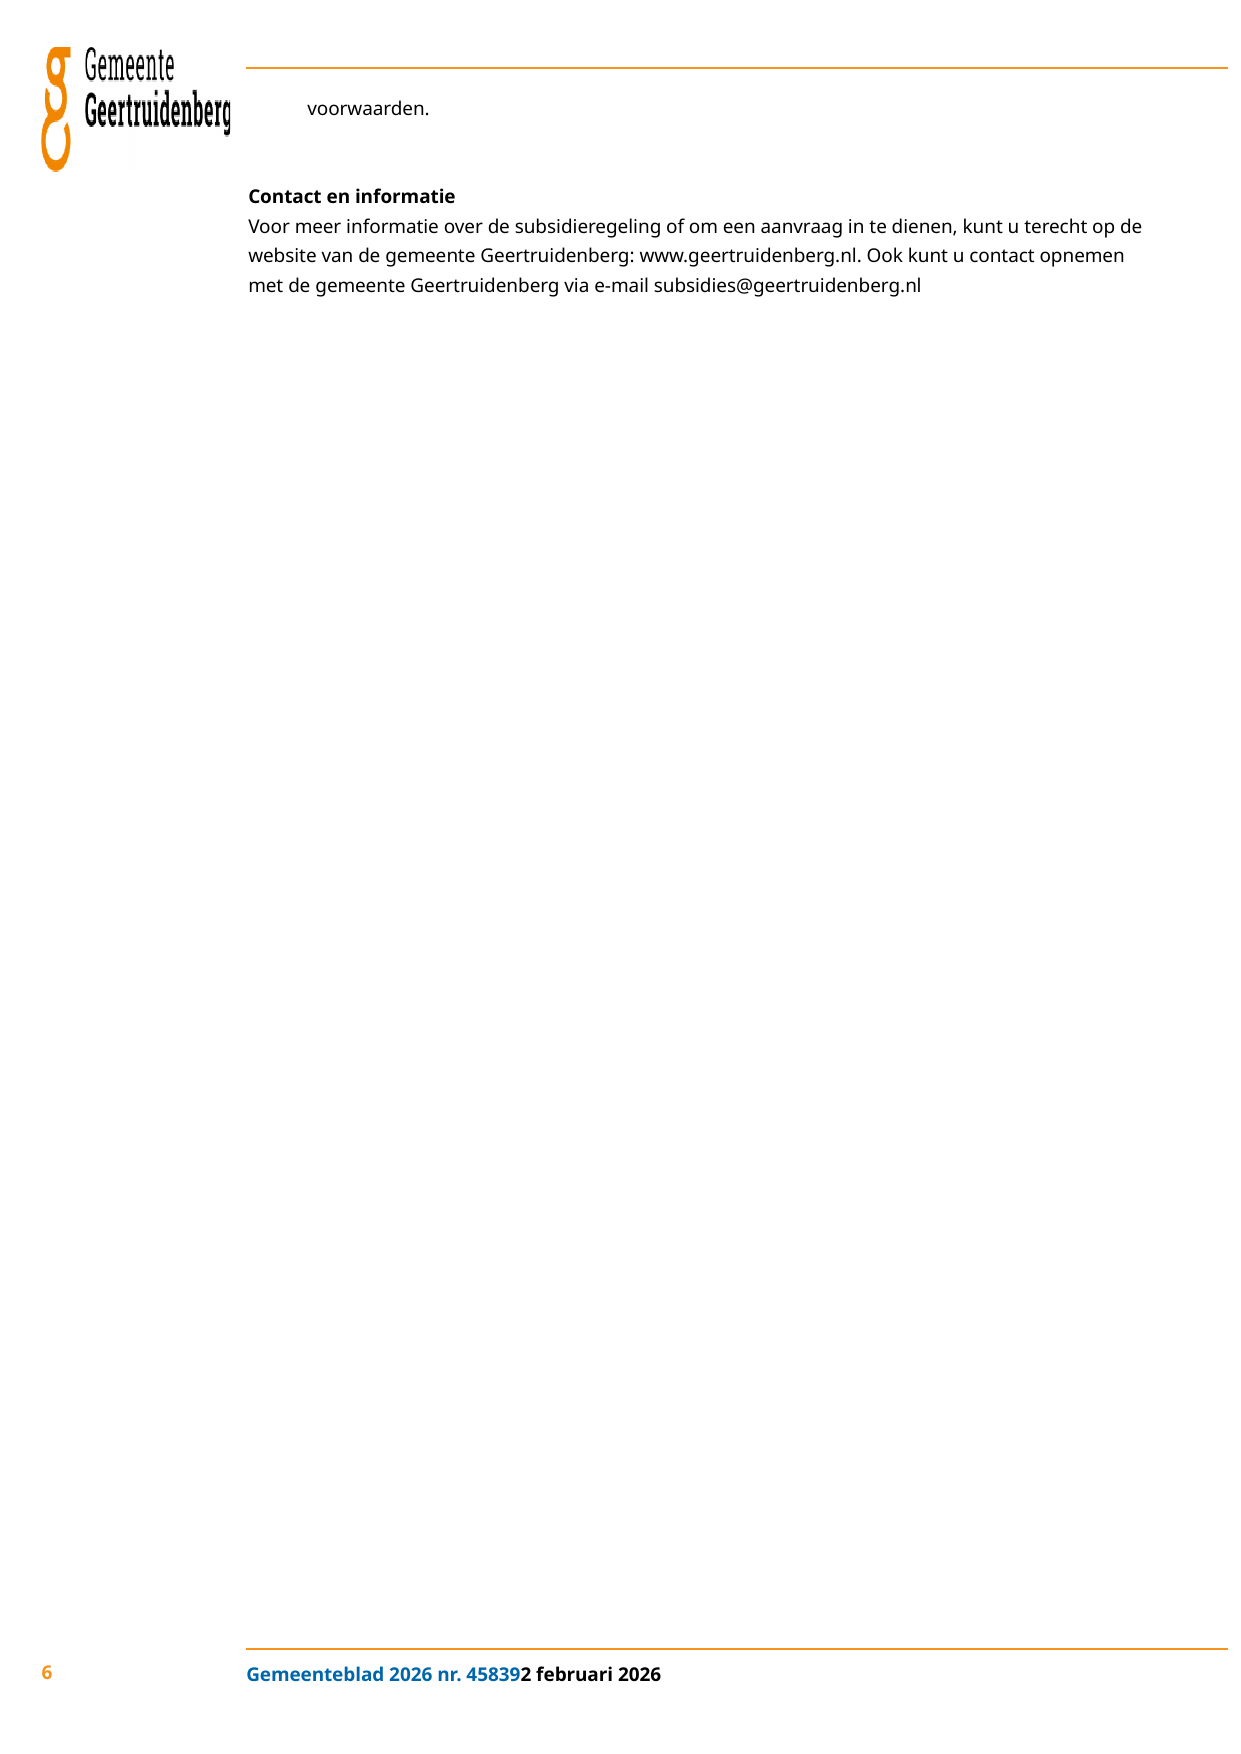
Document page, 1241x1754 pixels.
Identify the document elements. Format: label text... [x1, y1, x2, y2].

picture [41, 47, 231, 172]
text Contact en informatie [248, 183, 1152, 209]
text Voor meer informatie over de subsidieregeling of om een aanvraag in te dienen, kunt u terecht op de website van de gemeente Geertruidenberg: www.geertruidenberg.nl. Ook kunt u contact opnemen met de gemeente Geertruidenberg via e-mail subsidies@geertruidenberg.nl [248, 213, 1152, 298]
list voorwaarden. [248, 95, 1152, 121]
